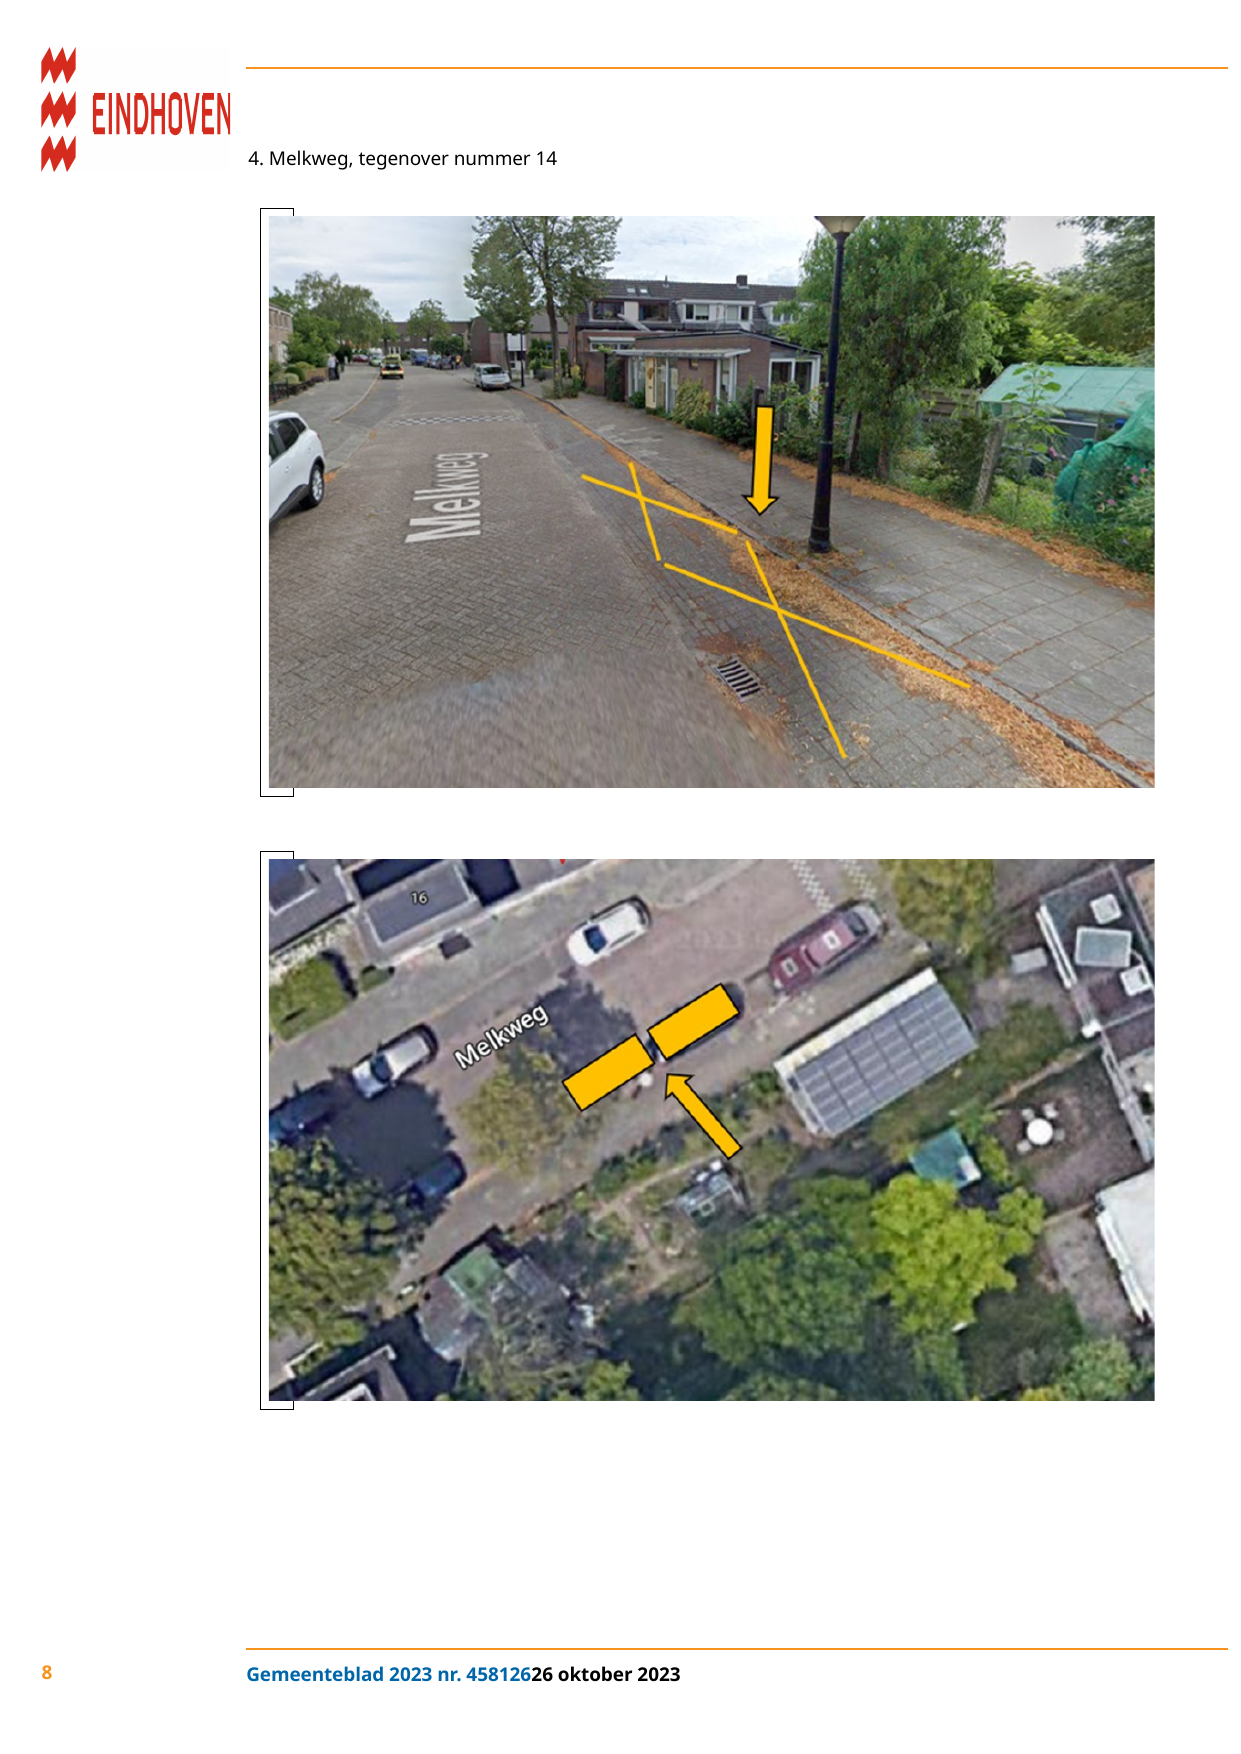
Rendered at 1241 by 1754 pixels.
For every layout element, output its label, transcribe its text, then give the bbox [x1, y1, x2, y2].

picture [268, 859, 1155, 1401]
text 4. Melkweg, tegenover nummer 14 [248, 145, 1152, 171]
picture [41, 47, 231, 172]
picture [268, 216, 1155, 788]
